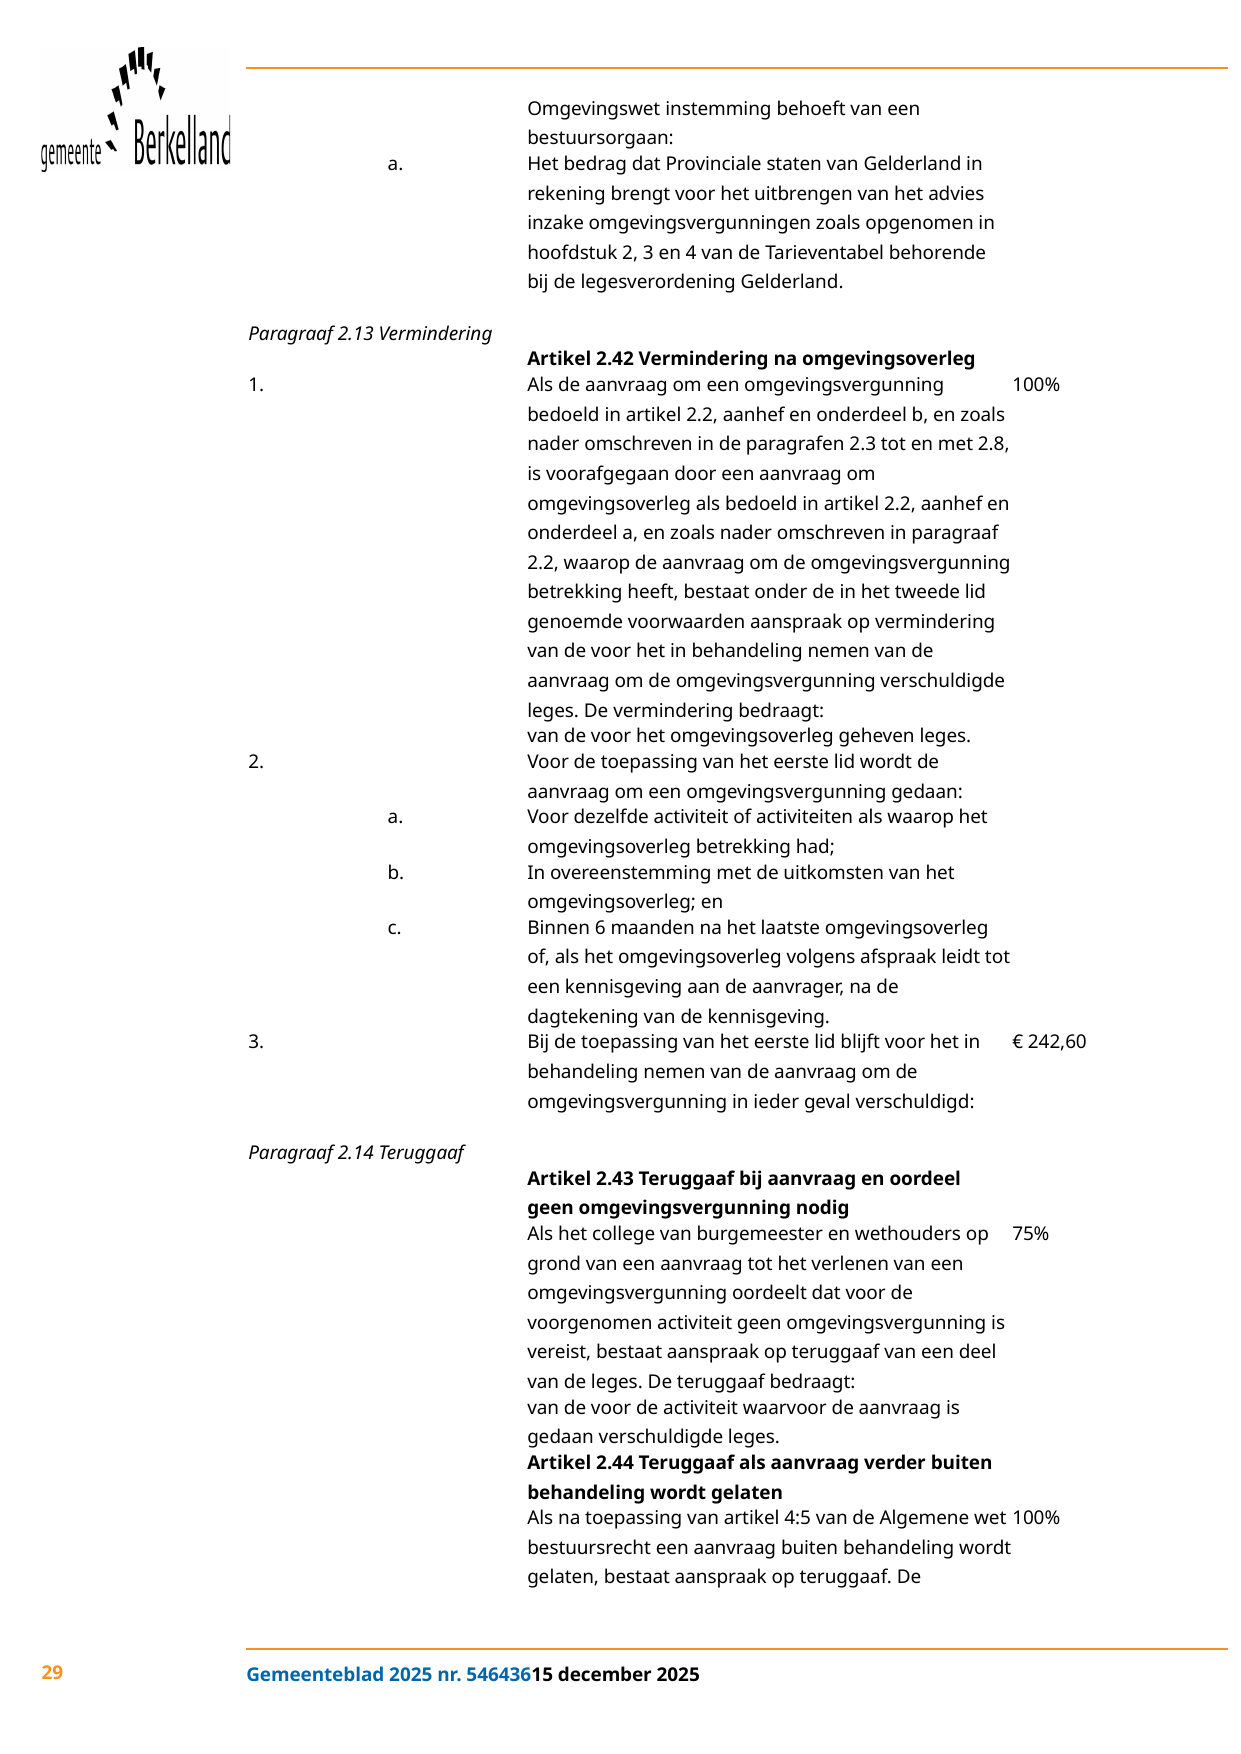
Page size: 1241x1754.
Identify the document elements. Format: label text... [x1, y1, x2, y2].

picture [41, 47, 231, 172]
table_cell Als na toepassing van artikel 4:5 van de Algemene wet bestuursrecht een aanvraag buiten behandeling wordt gelaten, bestaat aanspraak op teruggaaf. De [527, 1505, 1012, 1589]
table_cell Binnen 6 maanden na het laatste omgevingsoverleg of, als het omgevingsoverleg volgens afspraak leidt tot een kennisgeving aan de aanvrager, na de dagtekening van de kennisgeving. [527, 914, 1012, 1029]
table_cell Paragraaf 2.14 Teruggaaf [248, 1139, 1012, 1165]
table_cell [388, 1165, 527, 1220]
table_cell [1012, 95, 1152, 150]
table_cell In overeenstemming met de uitkomsten van het omgevingsoverleg; en [527, 859, 1012, 914]
table_cell [1012, 320, 1152, 346]
table_cell van de voor het omgevingsoverleg geheven leges. [527, 723, 1012, 748]
table_cell [248, 294, 387, 320]
table_cell Omgevingswet instemming behoeft van een bestuursorgaan: [527, 95, 1012, 150]
table_cell [388, 1505, 527, 1589]
table_cell [1012, 748, 1152, 803]
table_cell Paragraaf 2.13 Vermindering [248, 320, 1012, 346]
table_cell [388, 1114, 527, 1139]
table_cell 3. [248, 1029, 387, 1113]
table_cell [1012, 346, 1152, 371]
table_cell [388, 748, 527, 803]
table_cell Voor de toepassing van het eerste lid wordt de aanvraag om een omgevingsvergunning gedaan: [527, 748, 1012, 803]
table_cell [1012, 804, 1152, 859]
table_cell [248, 1114, 387, 1139]
table_cell [248, 1165, 387, 1220]
table_cell [388, 371, 527, 722]
table_cell c. [388, 914, 527, 1029]
table_cell [1012, 1165, 1152, 1220]
table_cell [527, 294, 1012, 320]
table_cell Bij de toepassing van het eerste lid blijft voor het in behandeling nemen van de aanvraag om de omgevingsvergunning in ieder geval verschuldigd: [527, 1029, 1012, 1113]
table_cell [248, 1449, 387, 1504]
table_cell [1012, 859, 1152, 914]
table_cell [1012, 1139, 1152, 1165]
table_cell [1012, 150, 1152, 294]
table_cell [248, 1505, 387, 1589]
table_cell [248, 804, 387, 859]
table_cell a. [388, 804, 527, 859]
table_cell [527, 1114, 1012, 1139]
table_cell a. [388, 150, 527, 294]
table_cell [1012, 1394, 1152, 1449]
table_cell [248, 723, 387, 748]
table_cell [248, 1394, 387, 1449]
table_cell € 242,60 [1012, 1029, 1152, 1113]
table_cell [388, 1029, 527, 1113]
table_cell [388, 346, 527, 371]
table_cell [1012, 1449, 1152, 1504]
table_cell [248, 1220, 387, 1394]
table_cell [388, 1394, 527, 1449]
table_cell Als de aanvraag om een omgevingsvergunning bedoeld in artikel 2.2, aanhef en onderdeel b, en zoals nader omschreven in de paragrafen 2.3 tot en met 2.8, is voorafgegaan door een aanvraag om omgevingsoverleg als bedoeld in artikel 2.2, aanhef en onderdeel a, en zoals nader omschreven in paragraaf 2.2, waarop de aanvraag om de omgevingsvergunning betrekking heeft, bestaat onder de in het tweede lid genoemde voorwaarden aanspraak op vermindering van de voor het in behandeling nemen van de aanvraag om de omgevingsvergunning verschuldigde leges. De vermindering bedraagt: [527, 371, 1012, 722]
table_cell 2. [248, 748, 387, 803]
table_cell 100% [1012, 1505, 1152, 1589]
table_cell [248, 859, 387, 914]
table_cell Het bedrag dat Provinciale staten van Gelderland in rekening brengt voor het uitbrengen van het advies inzake omgevingsvergunningen zoals opgenomen in hoofdstuk 2, 3 en 4 van de Tarieventabel behorende bij de legesverordening Gelderland. [527, 150, 1012, 294]
table_cell 100% [1012, 371, 1152, 722]
table_cell [388, 1449, 527, 1504]
table_cell b. [388, 859, 527, 914]
table_cell [388, 95, 527, 150]
table_cell [388, 294, 527, 320]
table_cell [1012, 723, 1152, 748]
table_cell Als het college van burgemeester en wethouders op grond van een aanvraag tot het verlenen van een omgevingsvergunning oordeelt dat voor de voorgenomen activiteit geen omgevingsvergunning is vereist, bestaat aanspraak op teruggaaf van een deel van de leges. De teruggaaf bedraagt: [527, 1220, 1012, 1394]
table_cell [248, 346, 387, 371]
table_cell [1012, 914, 1152, 1029]
table_cell [248, 914, 387, 1029]
table_cell Artikel 2.43 Teruggaaf bij aanvraag en oordeel geen omgevingsvergunning nodig [527, 1165, 1012, 1220]
table_cell [388, 1220, 527, 1394]
table_cell [248, 150, 387, 294]
table_cell Artikel 2.44 Teruggaaf als aanvraag verder buiten behandeling wordt gelaten [527, 1449, 1012, 1504]
table_cell Voor dezelfde activiteit of activiteiten als waarop het omgevingsoverleg betrekking had; [527, 804, 1012, 859]
table_cell 75% [1012, 1220, 1152, 1394]
table_cell [1012, 1114, 1152, 1139]
table_cell [248, 95, 387, 150]
table_cell Artikel 2.42 Vermindering na omgevingsoverleg [527, 346, 1012, 371]
table_cell [388, 723, 527, 748]
table_cell van de voor de activiteit waarvoor de aanvraag is gedaan verschuldigde leges. [527, 1394, 1012, 1449]
table_cell [1012, 294, 1152, 320]
table_cell 1. [248, 371, 387, 722]
